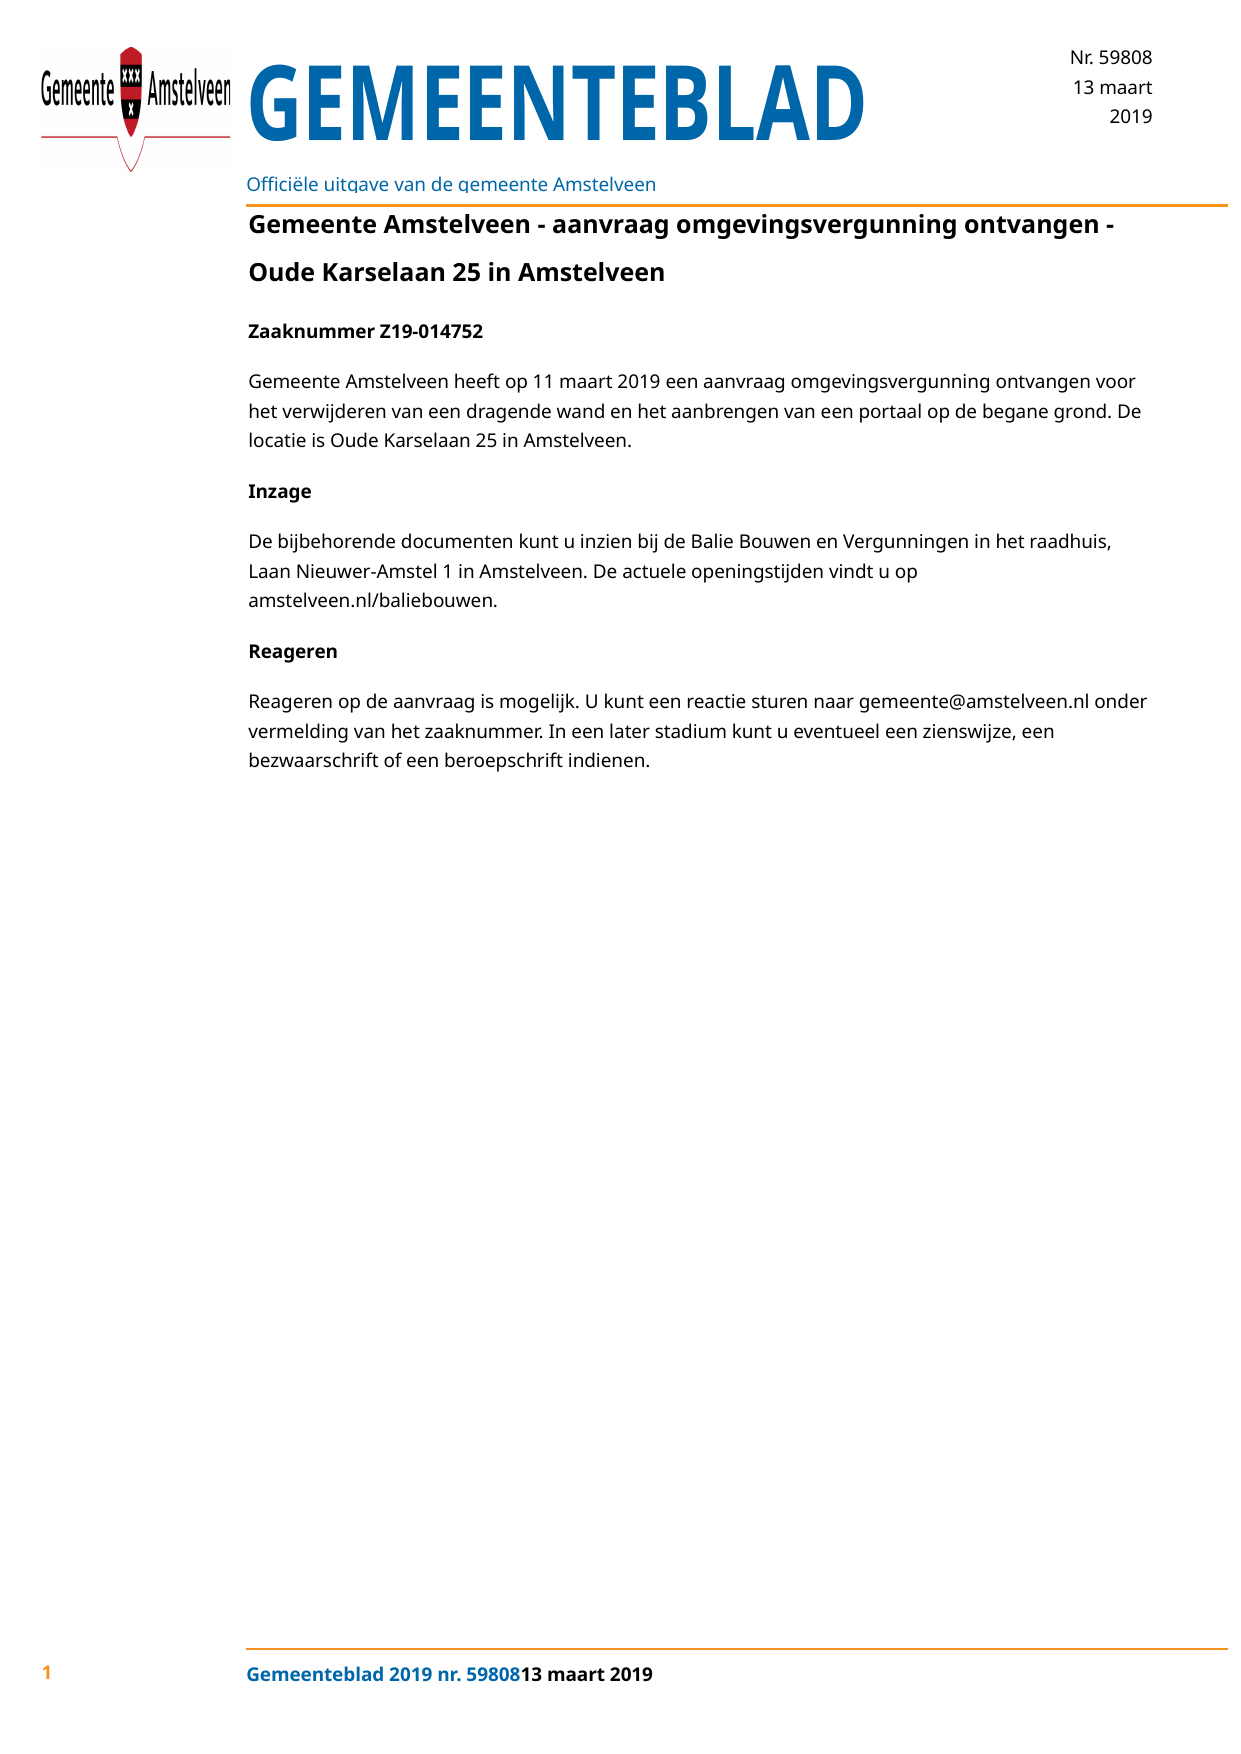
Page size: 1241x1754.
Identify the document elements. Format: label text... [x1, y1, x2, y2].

text Gemeente Amstelveen - aanvraag omgevingsvergunning ontvangen - Oude Karselaan 25 in Amstelveen [248, 207, 1152, 288]
text Inzage [248, 478, 1152, 504]
text Zaaknummer Z19-014752 [248, 318, 1152, 344]
text Reageren [248, 638, 1152, 664]
text Reageren op de aanvraag is mogelijk. U kunt een reactie sturen naar gemeente@amstelveen.nl onder vermelding van het zaaknummer. In een later stadium kunt u eventueel een zienswijze, een bezwaarschrift of een beroepschrift indienen. [248, 688, 1152, 773]
text Gemeente Amstelveen heeft op 11 maart 2019 een aanvraag omgevingsvergunning ontvangen voor het verwijderen van een dragende wand en het aanbrengen van een portaal op de begane grond. De locatie is Oude Karselaan 25 in Amstelveen. [248, 368, 1152, 453]
text De bijbehorende documenten kunt u inzien bij de Balie Bouwen en Vergunningen in het raadhuis, Laan Nieuwer-Amstel 1 in Amstelveen. De actuele openingstijden vindt u op amstelveen.nl/baliebouwen. [248, 528, 1152, 613]
picture [41, 47, 231, 172]
